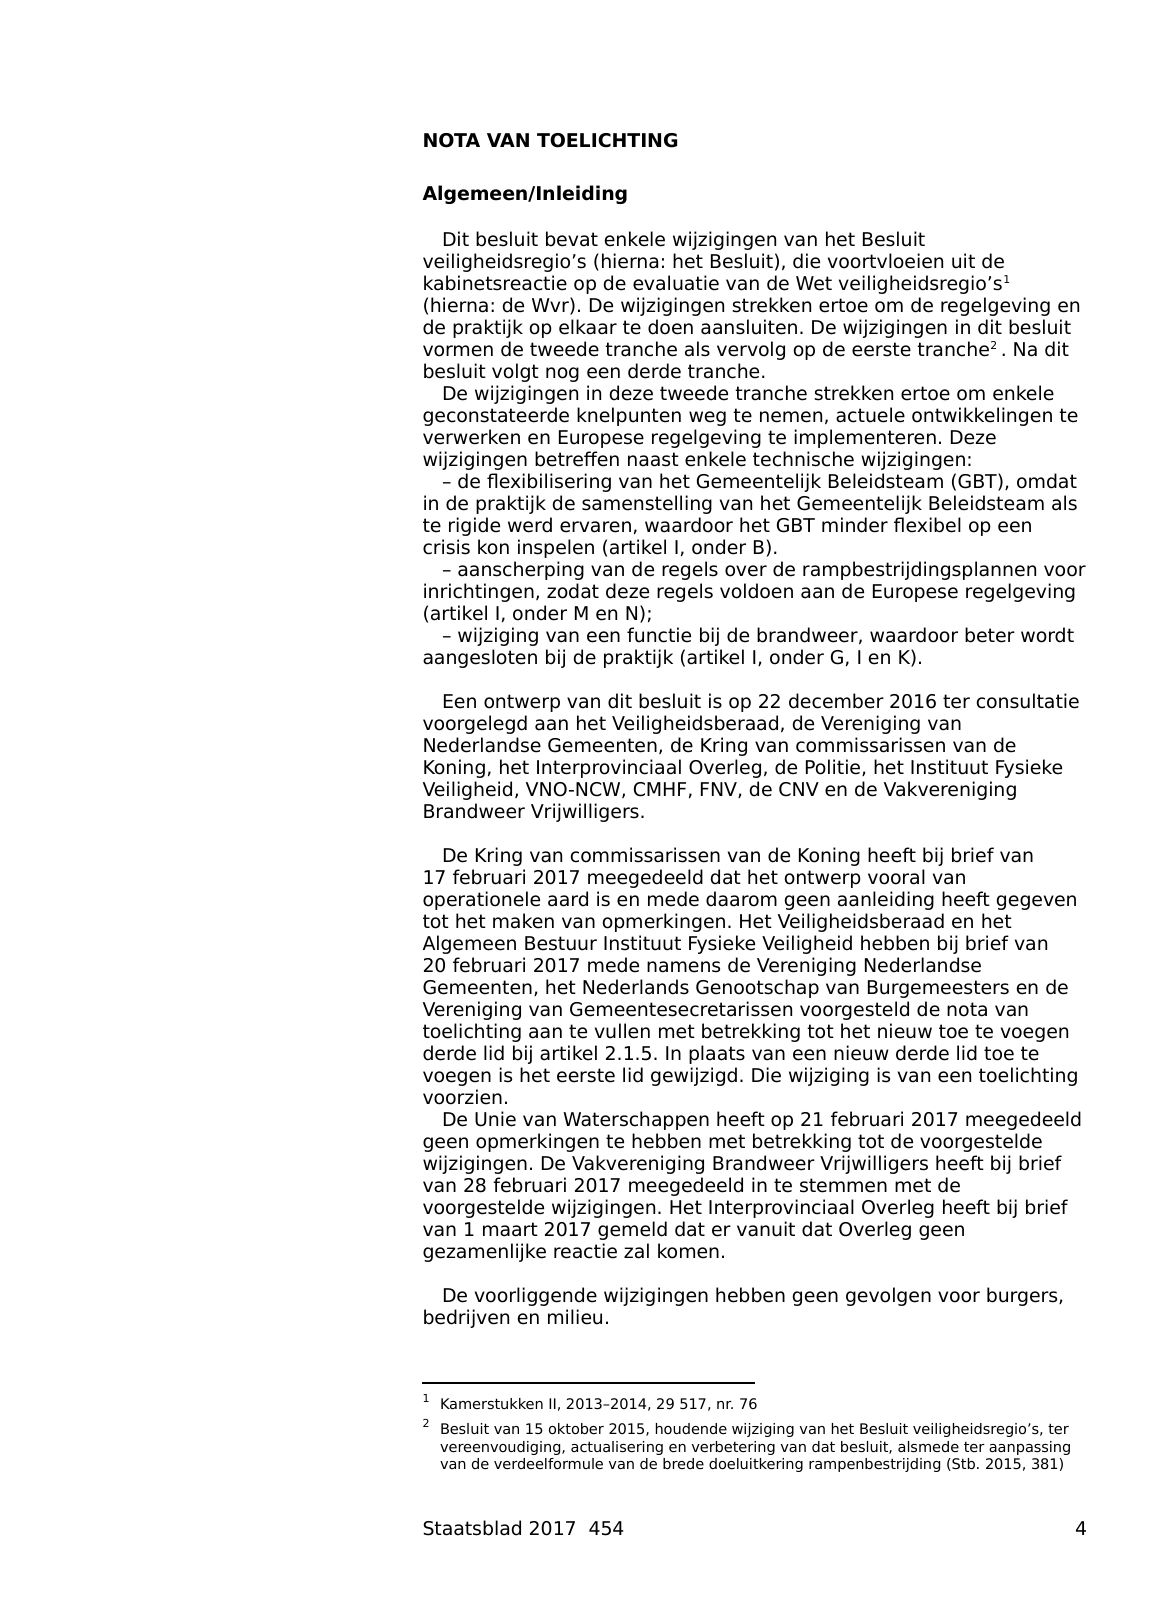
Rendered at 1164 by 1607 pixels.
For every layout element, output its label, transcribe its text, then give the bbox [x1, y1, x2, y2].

text Een ontwerp van dit besluit is op 22 december 2016 ter consultatie voorgelegd aan het Veiligheidsberaad, de Vereniging van Nederlandse Gemeenten, de Kring van commissarissen van de Koning, het Interprovinciaal Overleg, de Politie, het Instituut Fysieke Veiligheid, VNO-NCW, CMHF, FNV, de CNV en de Vakvereniging Brandweer Vrijwilligers. [422, 691, 1087, 823]
text – aanscherping van de regels over de rampbestrijdingsplannen voor inrichtingen, zodat deze regels voldoen aan de Europese regelgeving (artikel I, onder M en N); [422, 559, 1087, 625]
text De Unie van Waterschappen heeft op 21 februari 2017 meegedeeld geen opmerkingen te hebben met betrekking tot de voorgestelde wijzigingen. De Vakvereniging Brandweer Vrijwilligers heeft bij brief van 28 februari 2017 meegedeeld in te stemmen met de voorgestelde wijzigingen. Het Interprovinciaal Overleg heeft bij brief van 1 maart 2017 gemeld dat er vanuit dat Overleg geen gezamenlijke reactie zal komen. [422, 1109, 1087, 1263]
text De Kring van commissarissen van de Koning heeft bij brief van 17 februari 2017 meegedeeld dat het ontwerp vooral van operationele aard is en mede daarom geen aanleiding heeft gegeven tot het maken van opmerkingen. Het Veiligheidsberaad en het Algemeen Bestuur Instituut Fysieke Veiligheid hebben bij brief van 20 februari 2017 mede namens de Vereniging Nederlandse Gemeenten, het Nederlands Genootschap van Burgemeesters en de Vereniging van Gemeentesecretarissen voorgesteld de nota van toelichting aan te vullen met betrekking tot het nieuw toe te voegen derde lid bij artikel 2.1.5. In plaats van een nieuw derde lid toe te voegen is het eerste lid gewijzigd. Die wijziging is van een toelichting voorzien. [422, 845, 1087, 1109]
subtitle NOTA VAN TOELICHTING [422, 130, 1087, 152]
text – de flexibilisering van het Gemeentelijk Beleidsteam (GBT), omdat in de praktijk de samenstelling van het Gemeentelijk Beleidsteam als te rigide werd ervaren, waardoor het GBT minder flexibel op een crisis kon inspelen (artikel I, onder B). [422, 471, 1087, 559]
subtitle Algemeen/Inleiding [422, 182, 1087, 204]
text – wijziging van een functie bij de brandweer, waardoor beter wordt aangesloten bij de praktijk (artikel I, onder G, I en K). [422, 625, 1087, 669]
text De wijzigingen in deze tweede tranche strekken ertoe om enkele geconstateerde knelpunten weg te nemen, actuele ontwikkelingen te verwerken en Europese regelgeving te implementeren. Deze wijzigingen betreffen naast enkele technische wijzigingen: [422, 383, 1087, 471]
text Dit besluit bevat enkele wijzigingen van het Besluit veiligheidsregio’s (hierna: het Besluit), die voortvloeien uit de kabinetsreactie op de evaluatie van de Wet veiligheidsregio’s (hierna: de Wvr). De wijzigingen strekken ertoe om de regelgeving en de praktijk op elkaar te doen aansluiten. De wijzigingen in dit besluit vormen de tweede tranche als vervolg op de eerste tranche. Na dit besluit volgt nog een derde tranche. [422, 229, 1087, 383]
text Besluit van 15 oktober 2015, houdende wijziging van het Besluit veiligheidsregio’s, ter vereenvoudiging, actualisering en verbetering van dat besluit, alsmede ter aanpassing van de verdeelformule van de brede doeluitkering rampenbestrijding (Stb. 2015, 381) [422, 1417, 1087, 1473]
text Kamerstukken II, 2013–2014, 29 517, nr. 76 [422, 1392, 1087, 1414]
text De voorliggende wijzigingen hebben geen gevolgen voor burgers, bedrijven en milieu. [422, 1285, 1087, 1329]
